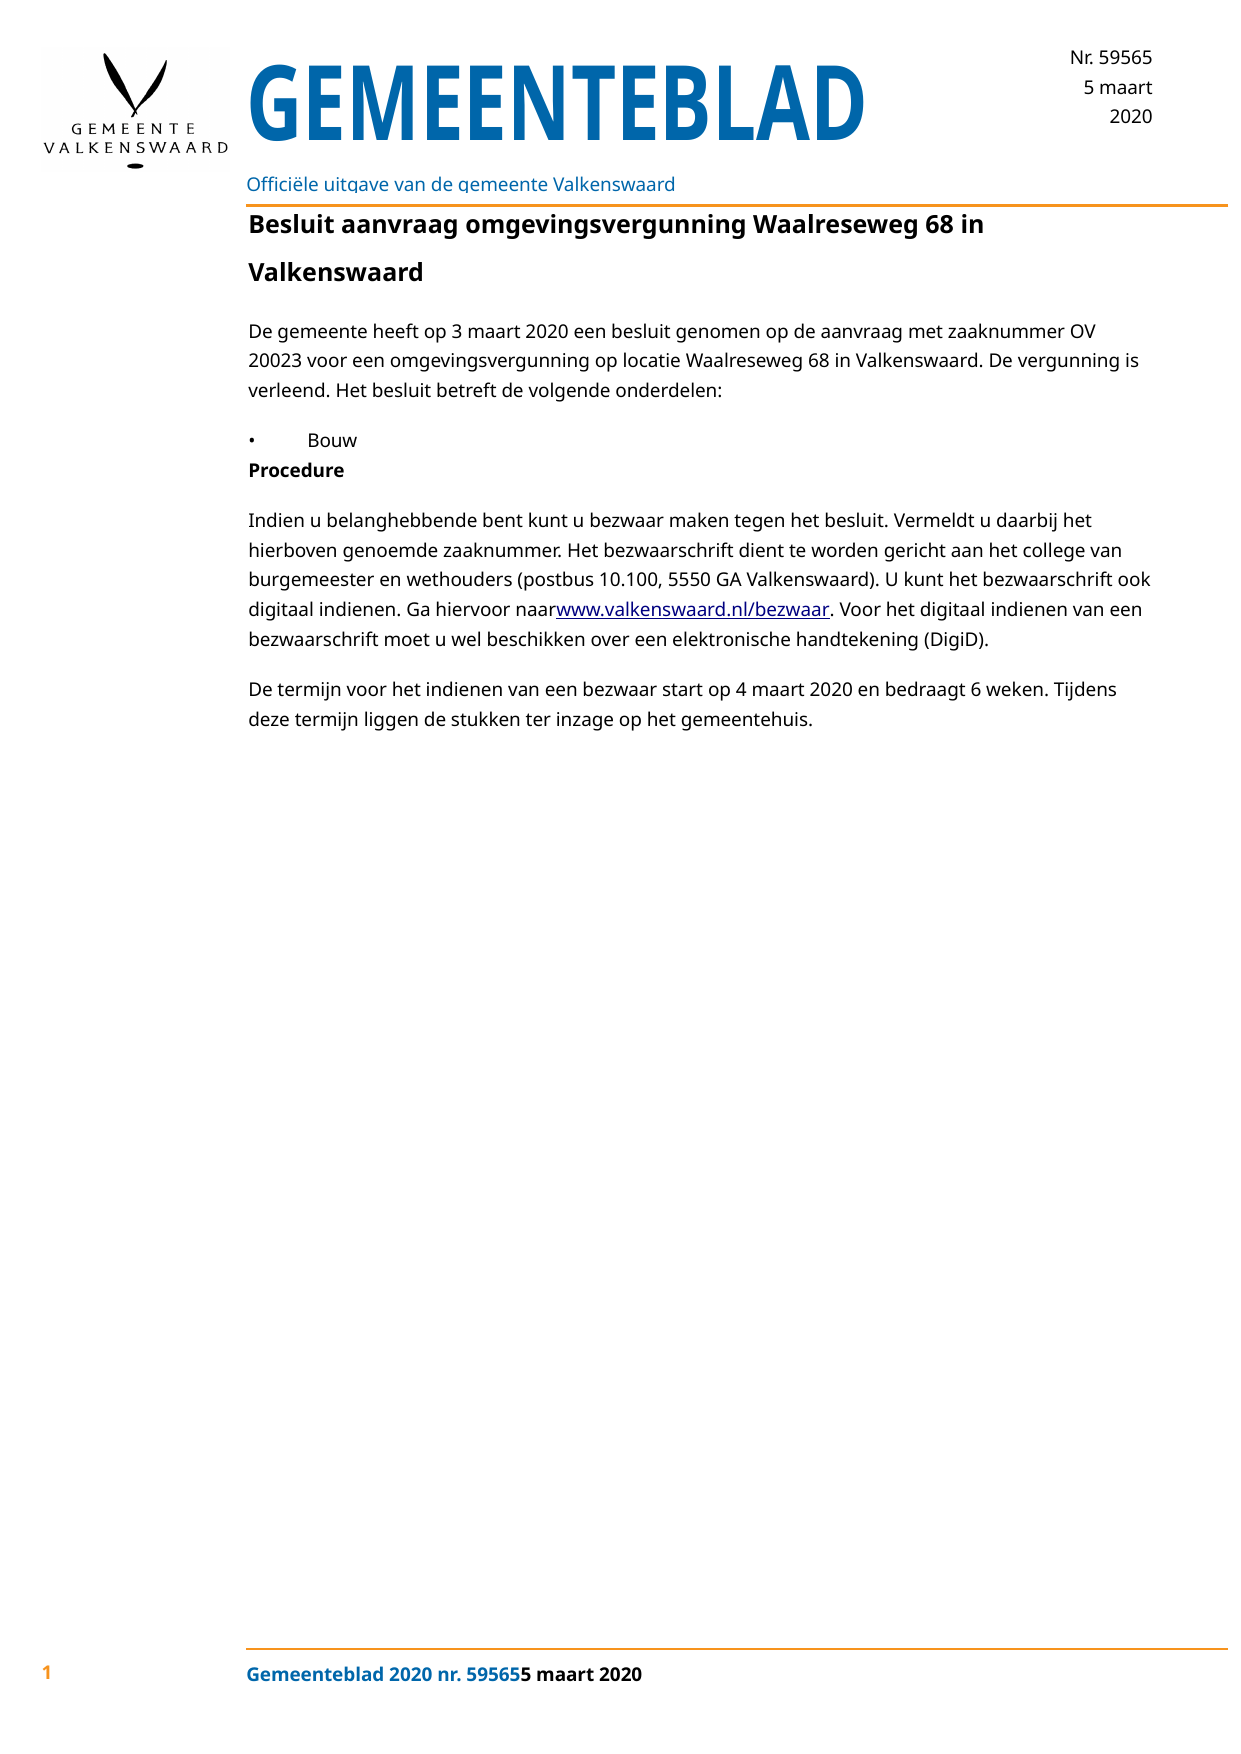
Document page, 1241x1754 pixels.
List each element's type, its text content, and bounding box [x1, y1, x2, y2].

text Besluit aanvraag omgevingsvergunning Waalreseweg 68 in Valkenswaard [248, 207, 1152, 288]
list Bouw [248, 427, 1152, 453]
picture [41, 47, 231, 172]
text Indien u belanghebbende bent kunt u bezwaar maken tegen het besluit. Vermeldt u daarbij het hierboven genoemde zaaknummer. Het bezwaarschrift dient te worden gericht aan het college van burgemeester en wethouders (postbus 10.100, 5550 GA Valkenswaard). U kunt het bezwaarschrift ook digitaal indienen. Ga hiervoor naarwww.valkenswaard.nl/bezwaar. Voor het digitaal indienen van een bezwaarschrift moet u wel beschikken over een elektronische handtekening (DigiD). [248, 507, 1152, 652]
text De termijn voor het indienen van een bezwaar start op 4 maart 2020 en bedraagt 6 weken. Tijdens deze termijn liggen de stukken ter inzage op het gemeentehuis. [248, 676, 1152, 732]
text De gemeente heeft op 3 maart 2020 een besluit genomen op de aanvraag met zaaknummer OV 20023 voor een omgevingsvergunning op locatie Waalreseweg 68 in Valkenswaard. De vergunning is verleend. Het besluit betreft de volgende onderdelen: [248, 318, 1152, 403]
text Procedure [248, 457, 1152, 483]
